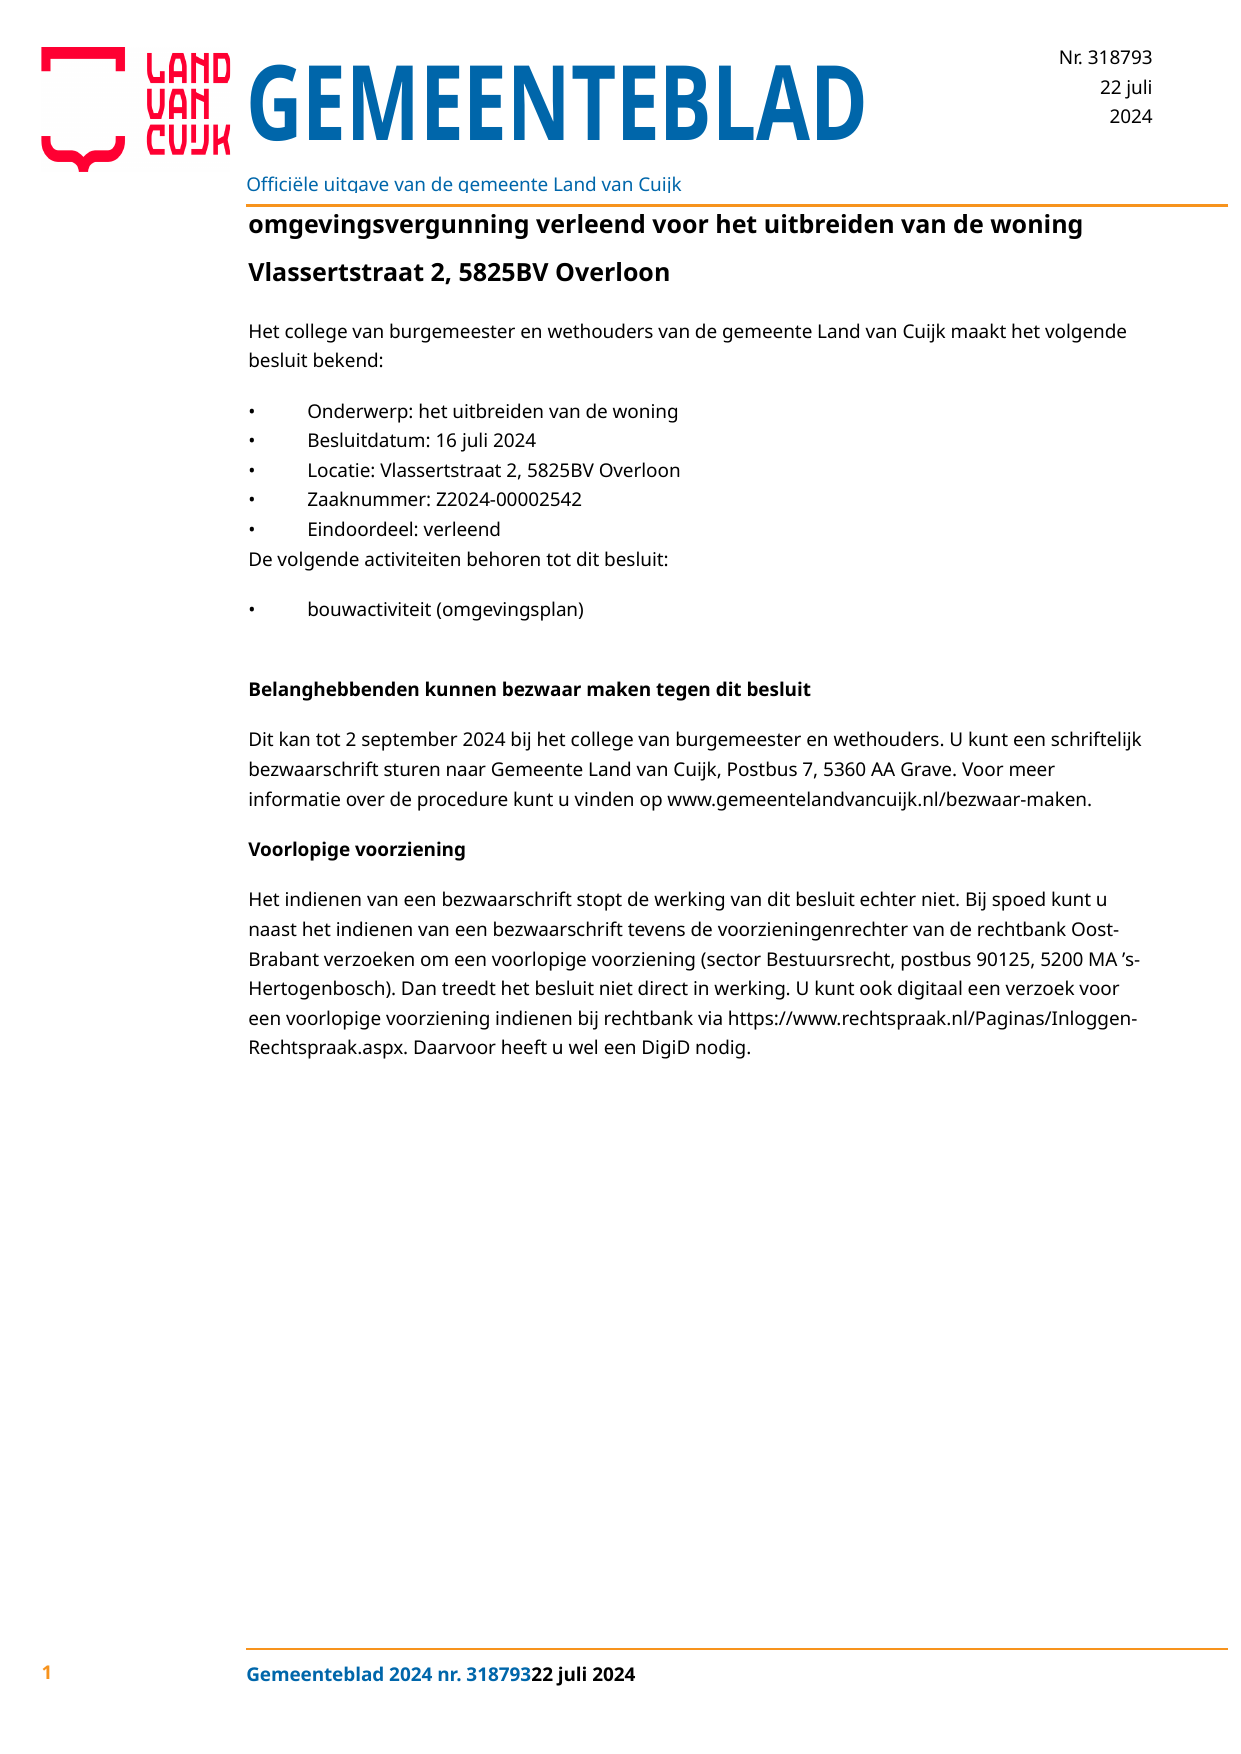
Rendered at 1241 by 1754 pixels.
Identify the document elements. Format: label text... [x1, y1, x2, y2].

list bouwactiviteit (omgevingsplan) [248, 596, 1152, 622]
list Besluitdatum: 16 juli 2024 [248, 427, 1152, 453]
list Eindoordeel: verleend [248, 516, 1152, 542]
text Voorlopige voorziening [248, 836, 1152, 862]
text De volgende activiteiten behoren tot dit besluit: [248, 546, 1152, 572]
text omgevingsvergunning verleend voor het uitbreiden van de woning Vlassertstraat 2, 5825BV Overloon [248, 207, 1152, 288]
text Belanghebbenden kunnen bezwaar maken tegen dit besluit [248, 676, 1152, 702]
list Locatie: Vlassertstraat 2, 5825BV Overloon [248, 457, 1152, 483]
text Het college van burgemeester en wethouders van de gemeente Land van Cuijk maakt het volgende besluit bekend: [248, 318, 1152, 373]
list Onderwerp: het uitbreiden van de woning [248, 398, 1152, 424]
text Dit kan tot 2 september 2024 bij het college van burgemeester en wethouders. U kunt een schriftelijk bezwaarschrift sturen naar Gemeente Land van Cuijk, Postbus 7, 5360 AA Grave. Voor meer informatie over de procedure kunt u vinden op www.gemeentelandvancuijk.nl/bezwaar-maken. [248, 727, 1152, 812]
picture [41, 47, 231, 172]
list Zaaknummer: Z2024-00002542 [248, 487, 1152, 512]
text Het indienen van een bezwaarschrift stopt de werking van dit besluit echter niet. Bij spoed kunt u naast het indienen van een bezwaarschrift tevens de voorzieningenrechter van de rechtbank Oost-Brabant verzoeken om een voorlopige voorziening (sector Bestuursrecht, postbus 90125, 5200 MA ’s-Hertogenbosch). Dan treedt het besluit niet direct in werking. U kunt ook digitaal een verzoek voor een voorlopige voorziening indienen bij rechtbank via https://www.rechtspraak.nl/Paginas/Inloggen-Rechtspraak.aspx. Daarvoor heeft u wel een DigiD nodig. [248, 887, 1152, 1060]
